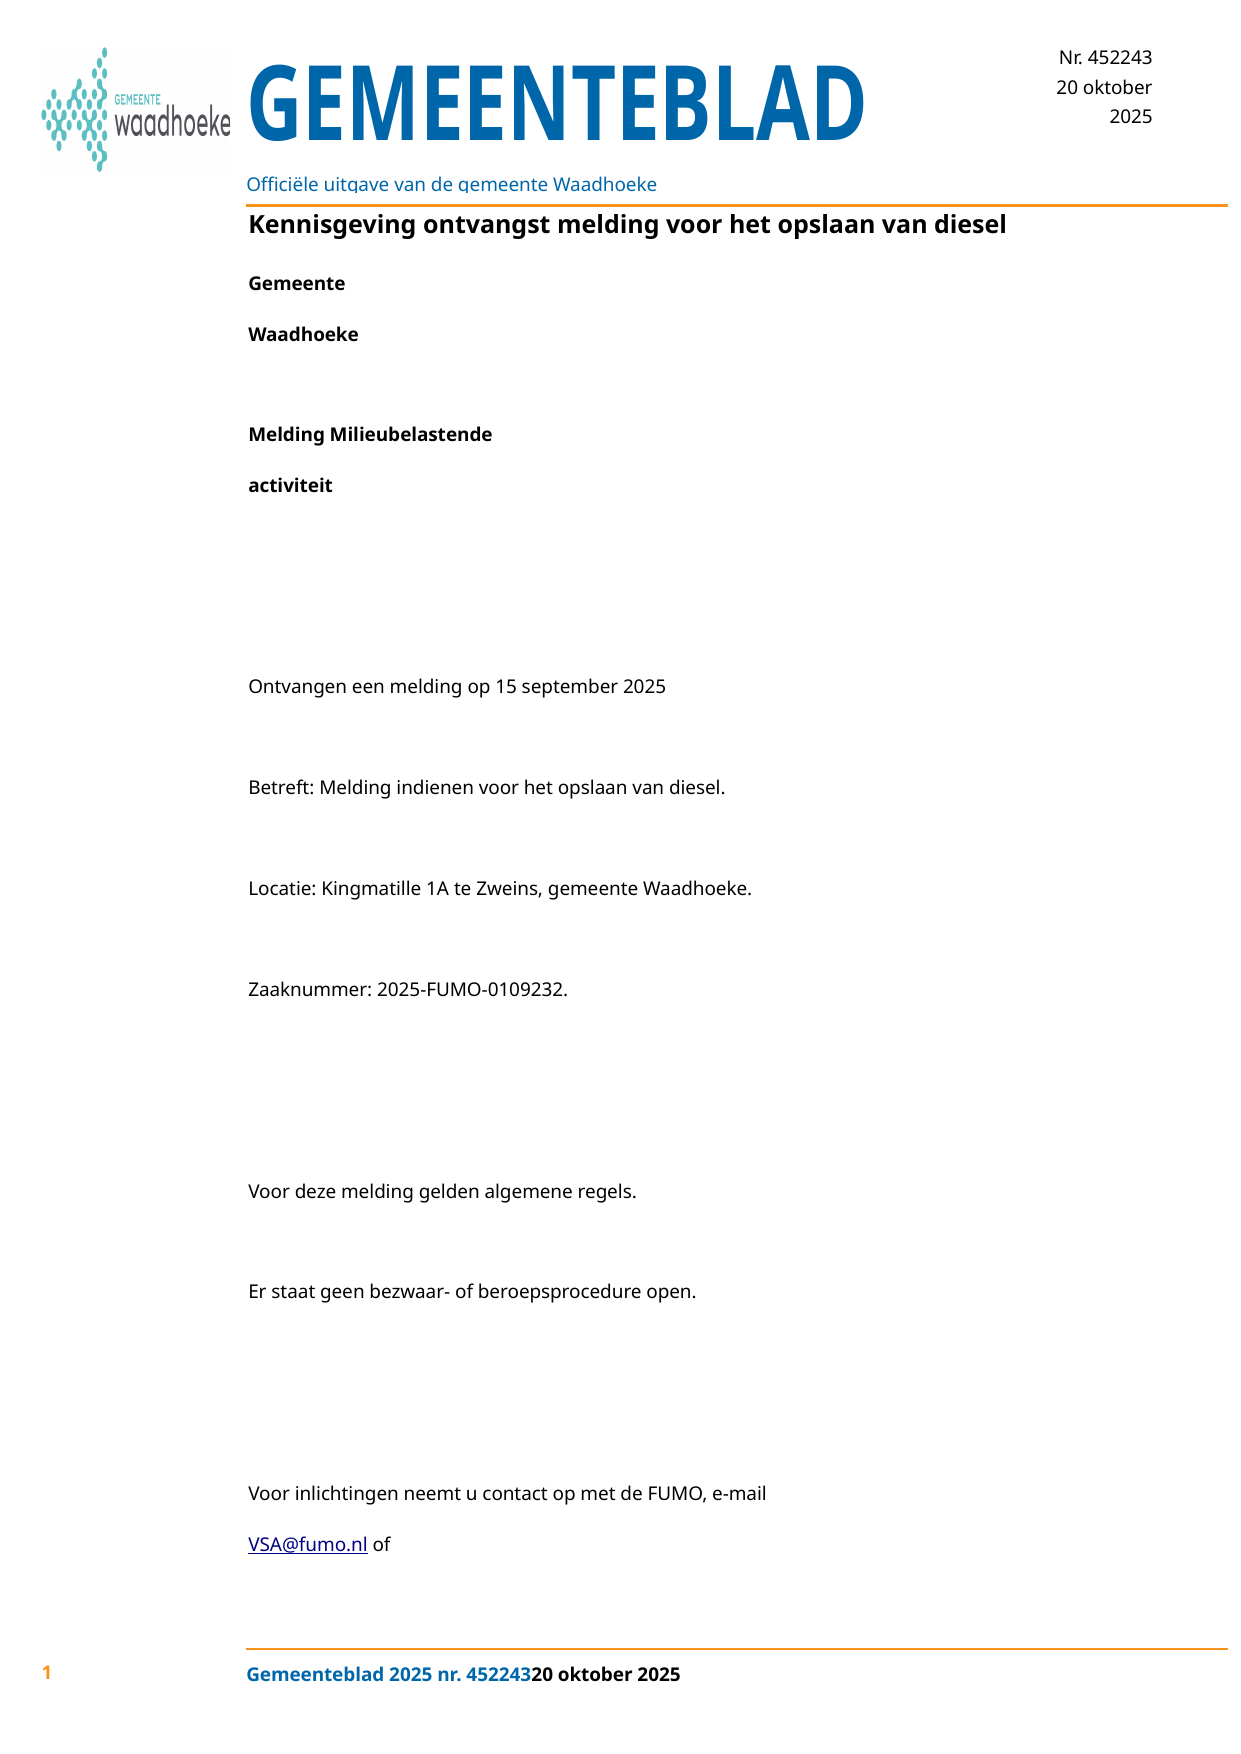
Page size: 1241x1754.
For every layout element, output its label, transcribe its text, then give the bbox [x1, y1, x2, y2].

text Voor inlichtingen neemt u contact op met de FUMO, e-mail [248, 1480, 1152, 1506]
text Betreft: Melding indienen voor het opslaan van diesel. [248, 774, 1152, 800]
text Gemeente [248, 270, 1152, 296]
text Zaaknummer: 2025-FUMO-0109232. [248, 976, 1152, 1002]
text Ontvangen een melding op 15 september 2025 [248, 674, 1152, 699]
text Locatie: Kingmatille 1A te Zweins, gemeente Waadhoeke. [248, 875, 1152, 901]
picture [41, 47, 231, 172]
text Er staat geen bezwaar- of beroepsprocedure open. [248, 1279, 1152, 1304]
text Melding Milieubelastende [248, 422, 1152, 447]
text Waadhoeke [248, 321, 1152, 346]
text activiteit [248, 472, 1152, 498]
text VSA@fumo.nl of [248, 1531, 1152, 1556]
text Voor deze melding gelden algemene regels. [248, 1178, 1152, 1203]
text Kennisgeving ontvangst melding voor het opslaan van diesel [248, 207, 1152, 241]
